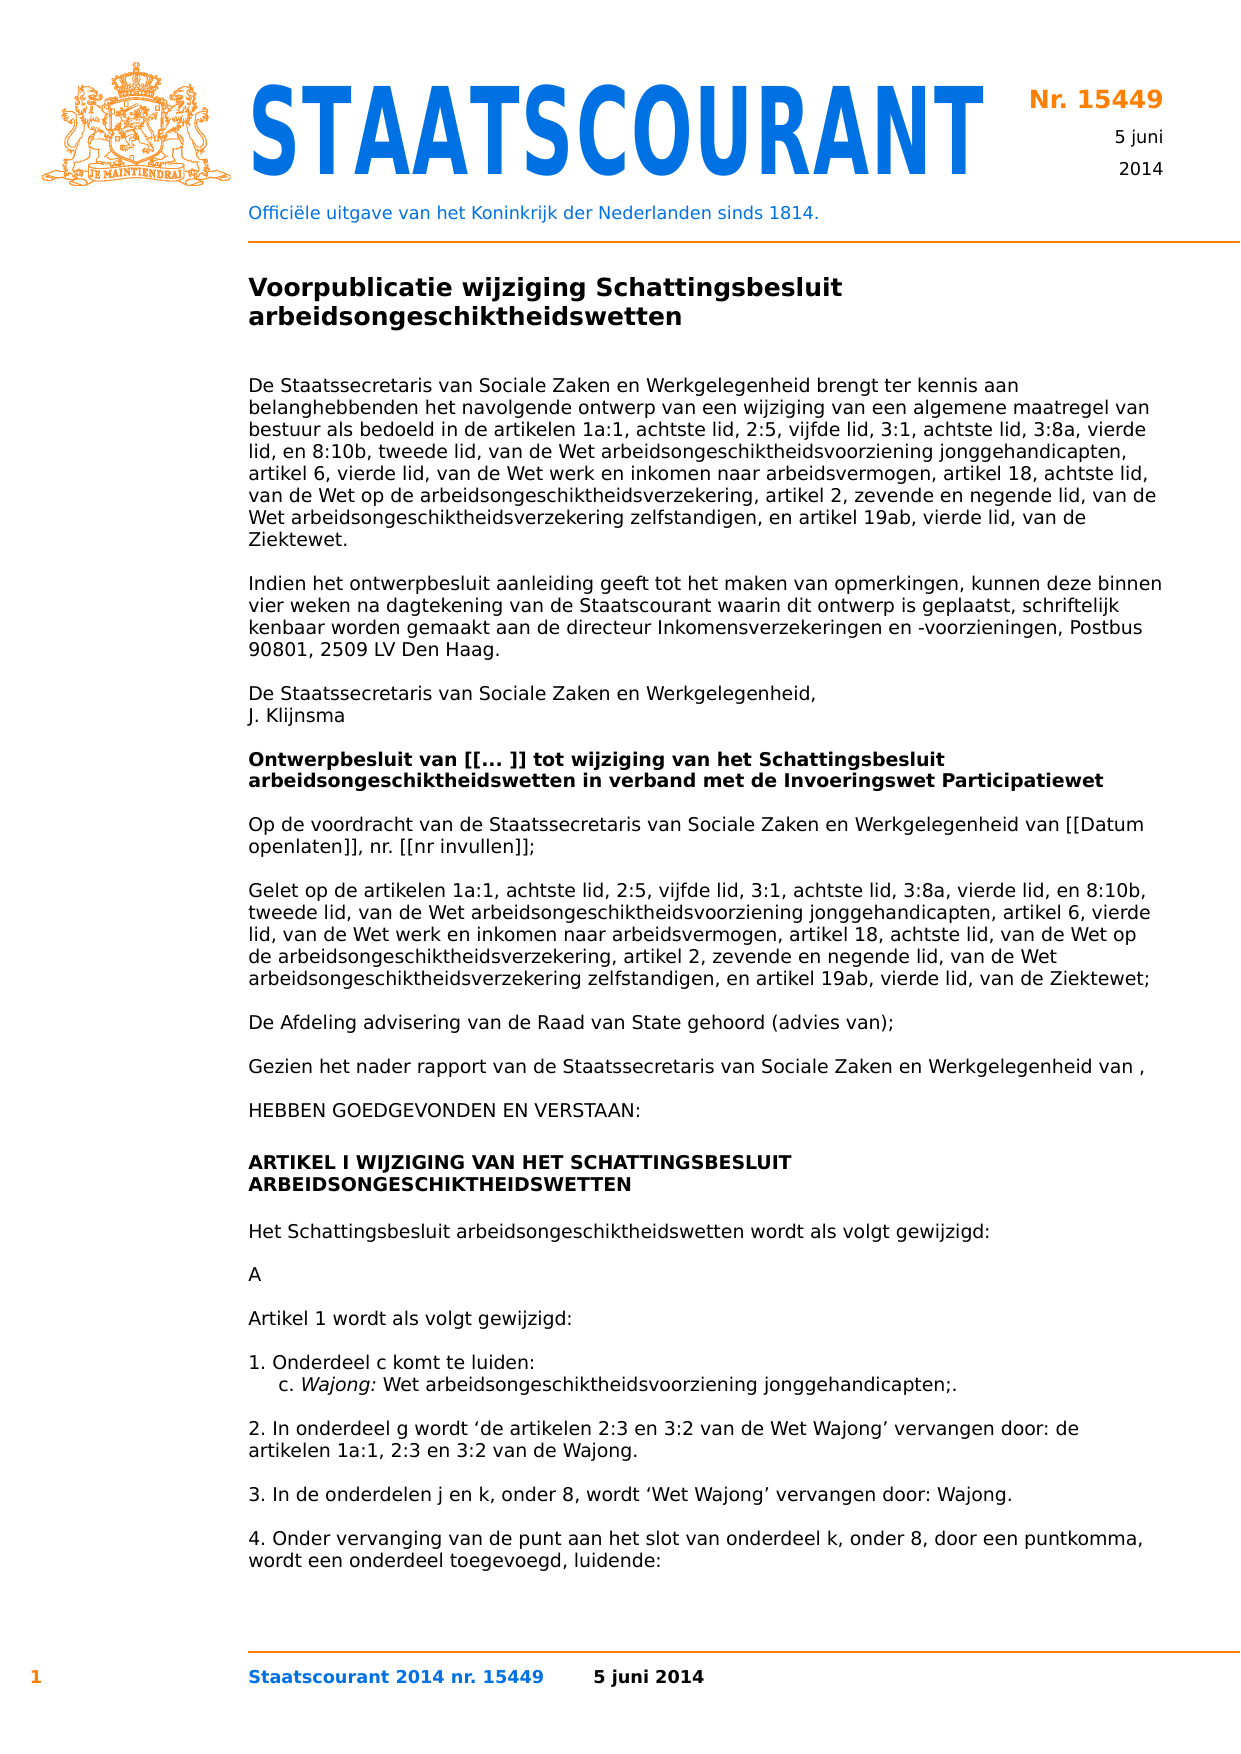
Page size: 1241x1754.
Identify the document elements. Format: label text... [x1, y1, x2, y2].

picture [41, 62, 231, 186]
text De Staatssecretaris van Sociale Zaken en Werkgelegenheid, [248, 683, 1163, 704]
text Artikel 1 wordt als volgt gewijzigd: [248, 1308, 1163, 1330]
text 4. Onder vervanging van de punt aan het slot van onderdeel k, onder 8, door een puntkomma, wordt een onderdeel toegevoegd, luidende: [248, 1528, 1163, 1572]
text Gezien het nader rapport van de Staatssecretaris van Sociale Zaken en Werkgelegenheid van , [248, 1056, 1163, 1078]
text HEBBEN GOEDGEVONDEN EN VERSTAAN: [248, 1099, 1163, 1122]
table_header STAATSCOURANT [248, 62, 998, 203]
table_cell 2014 [998, 153, 1240, 203]
text De Staatssecretaris van Sociale Zaken en Werkgelegenheid brengt ter kennis aan belanghebbenden het navolgende ontwerp van een wijziging van een algemene maatregel van bestuur als bedoeld in de artikelen 1a:1, achtste lid, 2:5, vijfde lid, 3:1, achtste lid, 3:8a, vierde lid, en 8:10b, tweede lid, van de Wet arbeidsongeschiktheidsvoorziening jonggehandicapten, artikel 6, vierde lid, van de Wet werk en inkomen naar arbeidsvermogen, artikel 18, achtste lid, van de Wet op de arbeidsongeschiktheidsverzekering, artikel 2, zevende en negende lid, van de Wet arbeidsongeschiktheidsverzekering zelfstandigen, en artikel 19ab, vierde lid, van de Ziektewet. [248, 375, 1163, 551]
text Ontwerpbesluit van [[... ]] tot wijziging van het Schattingsbesluit arbeidsongeschiktheidswetten in verband met de Invoeringswet Participatiewet [248, 748, 1163, 792]
text Gelet op de artikelen 1a:1, achtste lid, 2:5, vijfde lid, 3:1, achtste lid, 3:8a, vierde lid, en 8:10b, tweede lid, van de Wet arbeidsongeschiktheidsvoorziening jonggehandicapten, artikel 6, vierde lid, van de Wet werk en inkomen naar arbeidsvermogen, artikel 18, achtste lid, van de Wet op de arbeidsongeschiktheidsverzekering, artikel 2, zevende en negende lid, van de Wet arbeidsongeschiktheidsverzekering zelfstandigen, en artikel 19ab, vierde lid, van de Ziektewet; [248, 880, 1163, 990]
text Op de voordracht van de Staatssecretaris van Sociale Zaken en Werkgelegenheid van [[Datum openlaten]], nr. [[nr invullen]]; [248, 814, 1163, 858]
table_header [25, 62, 248, 241]
text De Afdeling advisering van de Raad van State gehoord (advies van); [248, 1012, 1163, 1034]
text Het Schattingsbesluit arbeidsongeschiktheidswetten wordt als volgt gewijzigd: [248, 1221, 1163, 1242]
text 1. Onderdeel c komt te luiden: [248, 1352, 1163, 1374]
text Indien het ontwerpbesluit aanleiding geeft tot het maken van opmerkingen, kunnen deze binnen vier weken na dagtekening van de Staatscourant waarin dit ontwerp is geplaatst, schriftelijk kenbaar worden gemaakt aan de directeur Inkomensverzekeringen en -voorzieningen, Postbus 90801, 2509 LV Den Haag. [248, 573, 1163, 661]
table_header Nr. 15449 [998, 62, 1240, 121]
table_cell Officiële uitgave van het Koninkrijk der Nederlanden sinds 1814. [248, 203, 1240, 241]
text A [248, 1264, 1163, 1286]
table_cell 5 juni [998, 121, 1240, 153]
subtitle Voorpublicatie wijziging Schattingsbesluit arbeidsongeschiktheidswetten [248, 273, 1163, 331]
subtitle ARTIKEL I WIJZIGING VAN HET SCHATTINGSBESLUIT ARBEIDSONGESCHIKTHEIDSWETTEN [248, 1152, 1163, 1196]
text 3. In de onderdelen j en k, onder 8, wordt ‘Wet Wajong’ vervangen door: Wajong. [248, 1484, 1163, 1506]
text c. Wajong: Wet arbeidsongeschiktheidsvoorziening jonggehandicapten;. [278, 1374, 1163, 1396]
text J. Klijnsma [248, 704, 1163, 727]
text 2. In onderdeel g wordt ‘de artikelen 2:3 en 3:2 van de Wet Wajong’ vervangen door: de artikelen 1a:1, 2:3 en 3:2 van de Wajong. [248, 1418, 1163, 1462]
